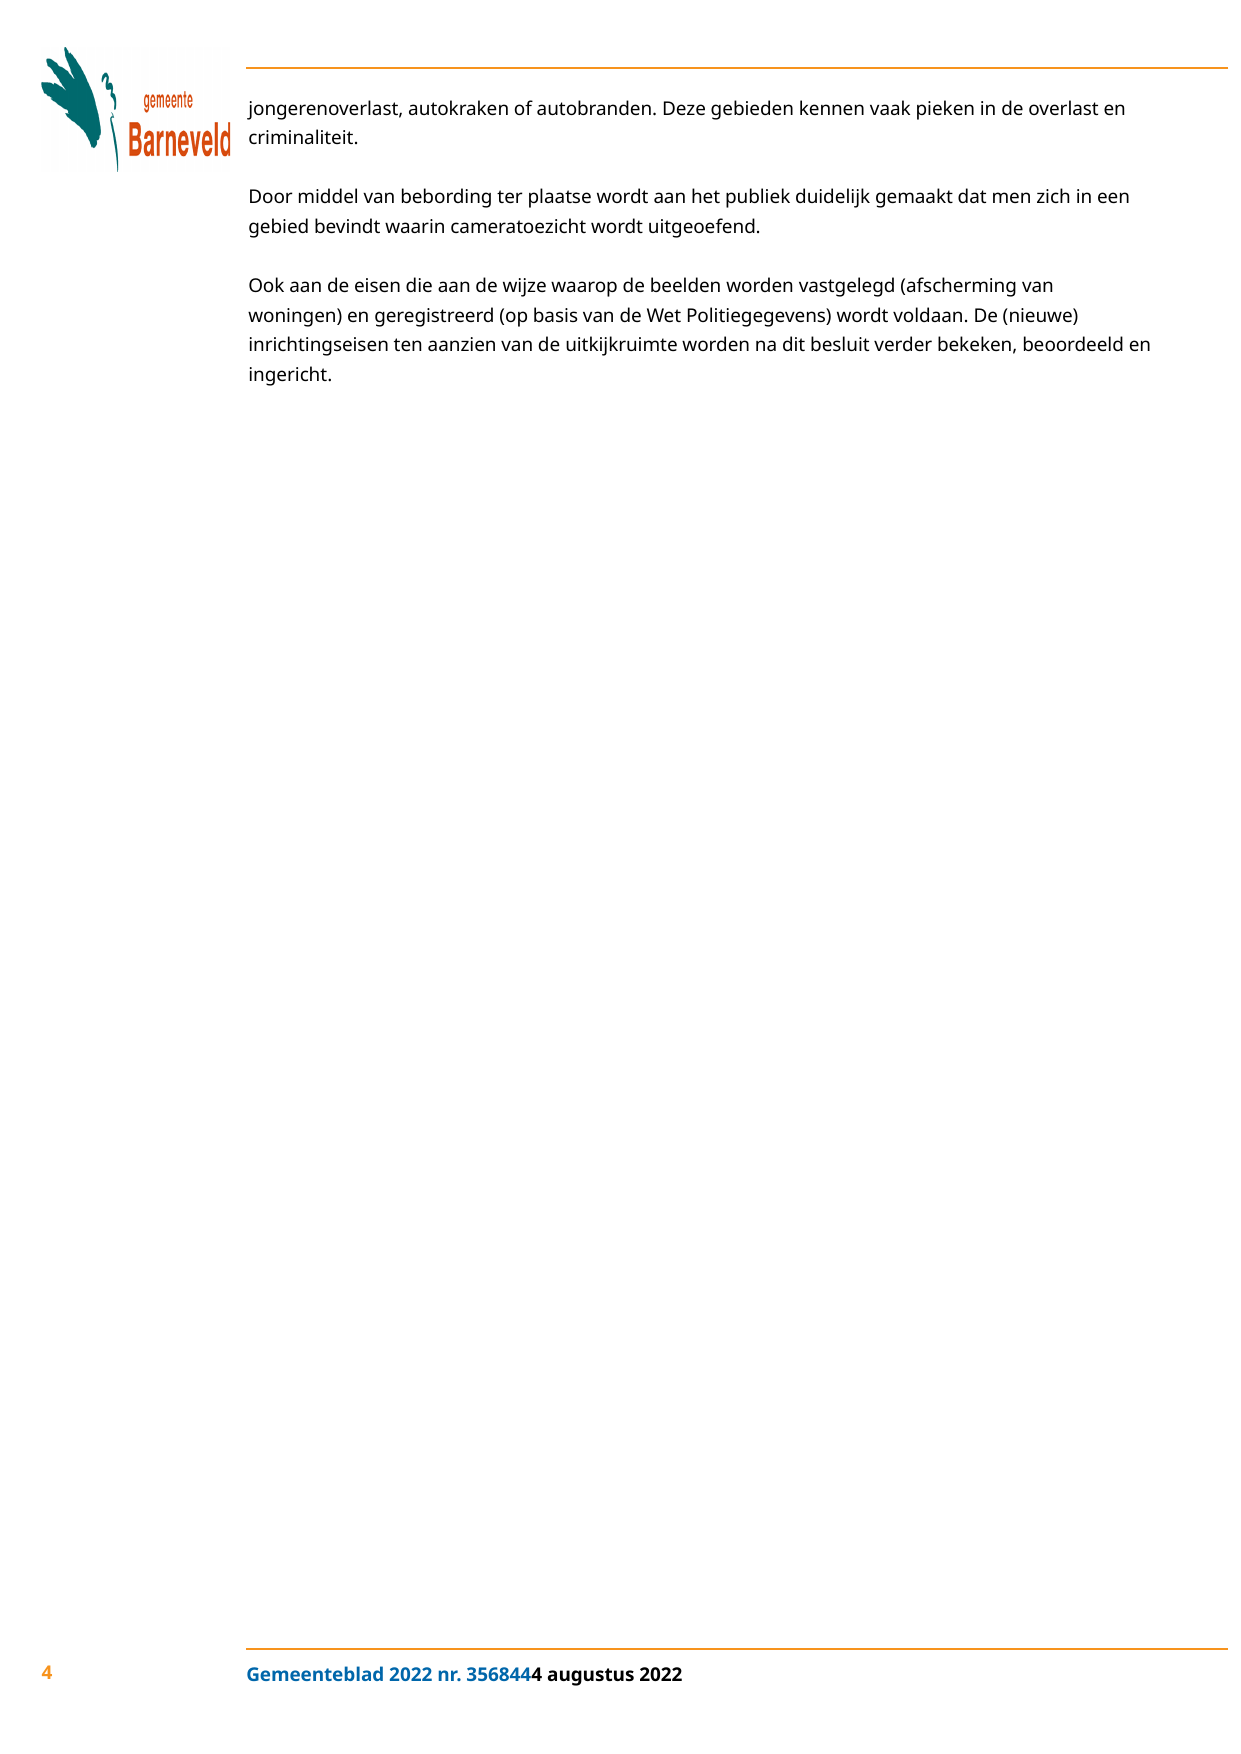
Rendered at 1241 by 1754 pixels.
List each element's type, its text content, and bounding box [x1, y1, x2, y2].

text Ook aan de eisen die aan de wijze waarop de beelden worden vastgelegd (afscherming van woningen) en geregistreerd (op basis van de Wet Politiegegevens) wordt voldaan. De (nieuwe) inrichtingseisen ten aanzien van de uitkijkruimte worden na dit besluit verder bekeken, beoordeeld en ingericht. [248, 272, 1152, 387]
text Door middel van bebording ter plaatse wordt aan het publiek duidelijk gemaakt dat men zich in een gebied bevindt waarin cameratoezicht wordt uitgeoefend. [248, 183, 1152, 239]
picture [41, 47, 231, 172]
text jongerenoverlast, autokraken of autobranden. Deze gebieden kennen vaak pieken in de overlast en criminaliteit. [248, 95, 1152, 150]
